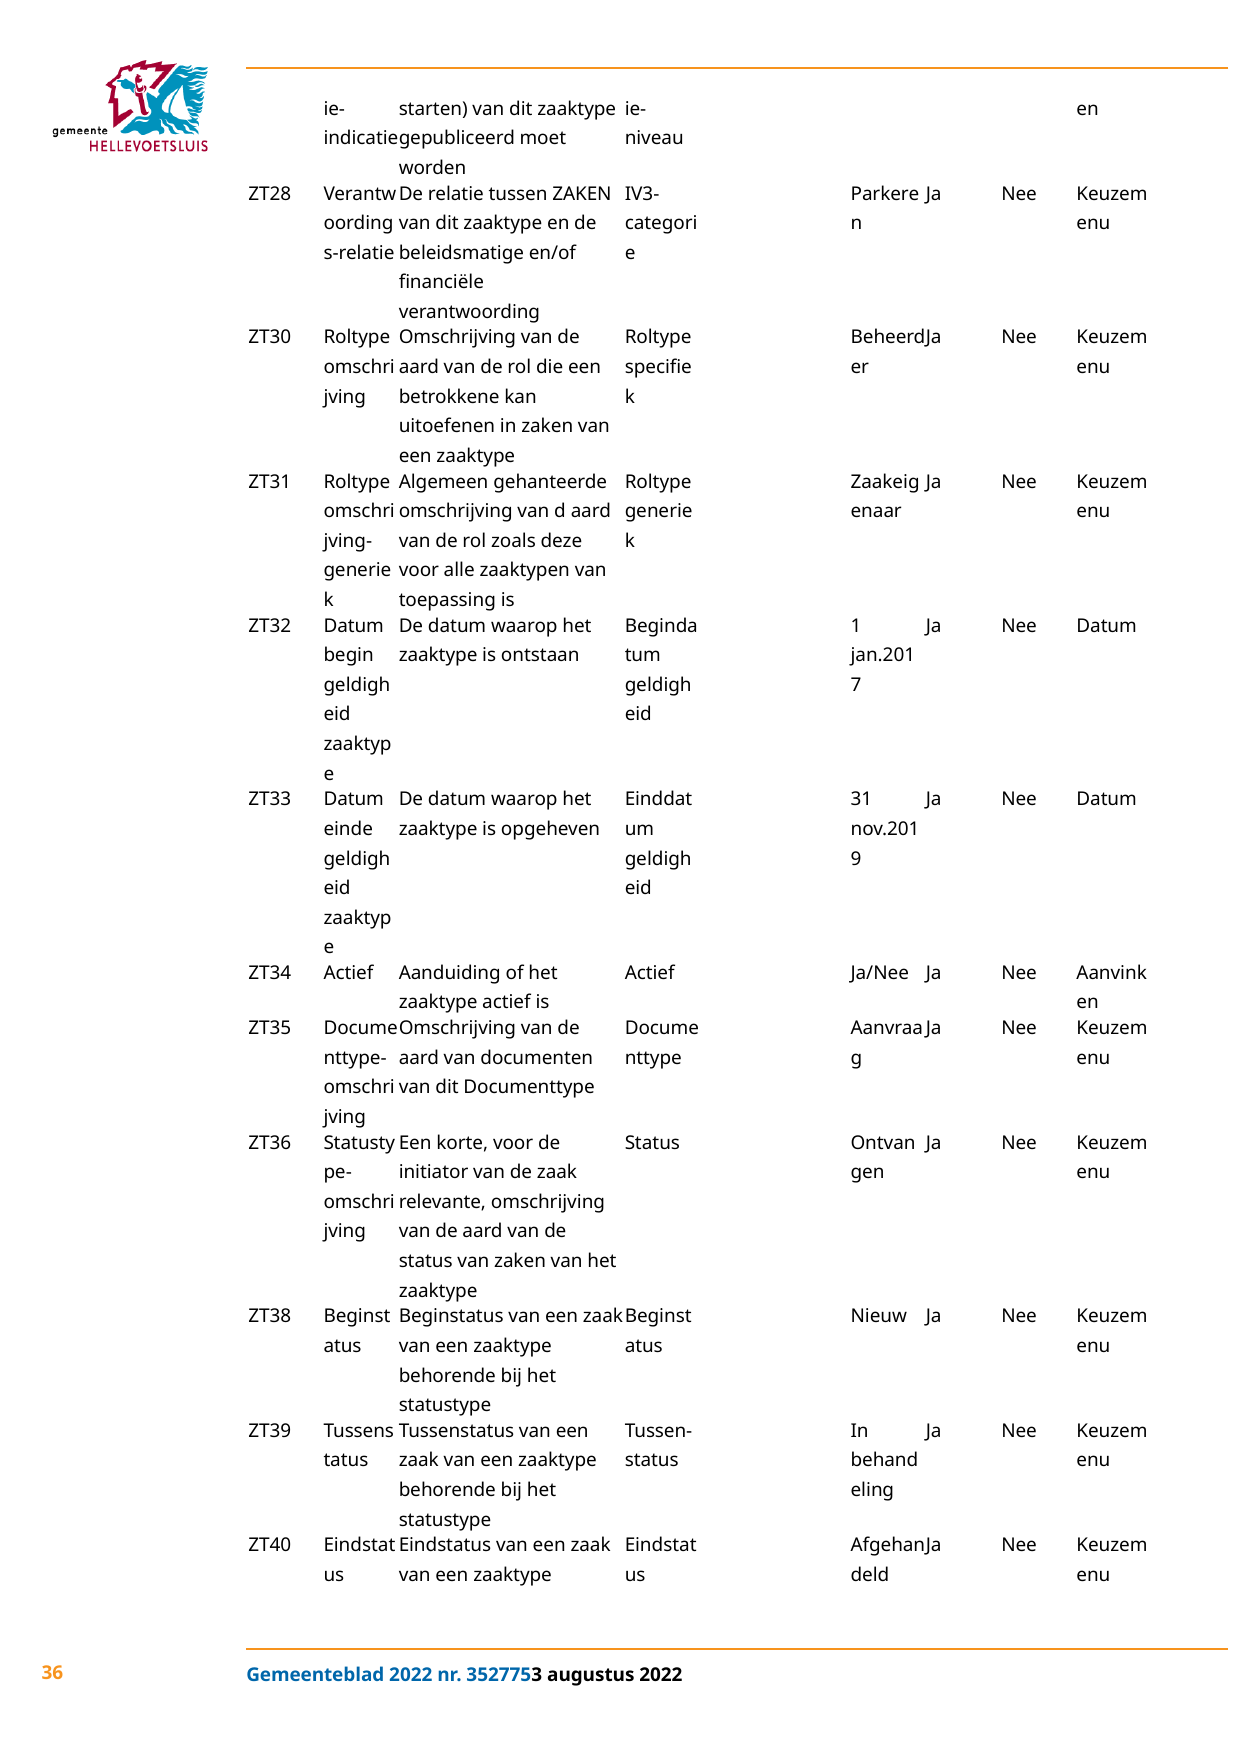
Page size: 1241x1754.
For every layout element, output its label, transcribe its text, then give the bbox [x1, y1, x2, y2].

table_cell [775, 1129, 850, 1303]
table_cell ZT38 [248, 1303, 323, 1417]
table_cell Algemeen gehanteerde omschrijving van d aard van de rol zoals deze voor alle zaaktypen van toepassing is [399, 468, 624, 612]
table_cell Actief [625, 959, 700, 1014]
table_cell [700, 1303, 775, 1417]
table_cell De relatie tussen ZAKEN van dit zaaktype en de beleidsmatige en/of financiële verantwoording [399, 180, 624, 324]
table_cell ZT35 [248, 1015, 323, 1129]
table_cell Omschrijving van de aard van de rol die een betrokkene kan uitoefenen in zaken van een zaaktype [399, 324, 624, 468]
table_cell ZT39 [248, 1417, 323, 1532]
table_cell starten) van dit zaaktype gepubliceerd moet worden [399, 95, 624, 180]
table_cell Documenttype [625, 1015, 700, 1129]
table_cell Datum einde geldigheid zaaktype [323, 786, 398, 959]
table_cell [248, 95, 323, 180]
table_cell [775, 959, 850, 1014]
picture [41, 47, 231, 172]
table_cell Status [625, 1129, 700, 1303]
table_cell ie-niveau [625, 95, 700, 180]
table_cell Keuzemenu [1076, 1303, 1152, 1417]
table_cell De datum waarop het zaaktype is ontstaan [399, 612, 624, 786]
table_cell [926, 95, 1001, 180]
table_cell [850, 95, 926, 180]
table_cell De datum waarop het zaaktype is opgeheven [399, 786, 624, 959]
table_cell Ja [926, 612, 1001, 786]
table_cell Aanvraag [850, 1015, 926, 1129]
table_cell [775, 1303, 850, 1417]
table_cell Roltypeomschrijving [323, 324, 398, 468]
table_cell Nee [1001, 1129, 1076, 1303]
table_cell [775, 468, 850, 612]
table_cell Parkeren [850, 180, 926, 324]
table_cell [700, 1417, 775, 1532]
table_cell Afgehandeld [850, 1532, 926, 1587]
table_cell Ja [926, 324, 1001, 468]
table_cell Aanvinken [1076, 959, 1152, 1014]
table_cell [700, 1532, 775, 1587]
table_cell ZT31 [248, 468, 323, 612]
table_cell Ja [926, 1129, 1001, 1303]
table_cell Ja [926, 959, 1001, 1014]
table_cell ZT34 [248, 959, 323, 1014]
table_cell Tussen-status [625, 1417, 700, 1532]
table_cell [700, 786, 775, 959]
table_cell [700, 468, 775, 612]
table_cell Roltype specifiek [625, 324, 700, 468]
table_cell Nieuw [850, 1303, 926, 1417]
table_cell Tussenstatus [323, 1417, 398, 1532]
table_cell Nee [1001, 1532, 1076, 1587]
table_cell Nee [1001, 1303, 1076, 1417]
table_cell [1001, 95, 1076, 180]
table_cell Aanduiding of het zaaktype actief is [399, 959, 624, 1014]
table_cell Ja [926, 786, 1001, 959]
table_cell Keuzemenu [1076, 1417, 1152, 1532]
table_cell [700, 1129, 775, 1303]
table_cell [700, 180, 775, 324]
table_cell [775, 786, 850, 959]
table_cell [775, 95, 850, 180]
table_cell Nee [1001, 324, 1076, 468]
table_cell ZT30 [248, 324, 323, 468]
table_cell Nee [1001, 1417, 1076, 1532]
table_cell Keuzemenu [1076, 1015, 1152, 1129]
table_cell [700, 95, 775, 180]
table_cell Eindstatus [625, 1532, 700, 1587]
table_cell Ja [926, 1417, 1001, 1532]
table_cell ZT32 [248, 612, 323, 786]
table_cell [775, 1532, 850, 1587]
table_cell Keuzemenu [1076, 1129, 1152, 1303]
table_cell Keuzemenu [1076, 468, 1152, 612]
table_cell [775, 180, 850, 324]
table_cell Nee [1001, 468, 1076, 612]
table_cell [775, 612, 850, 786]
table_cell ZT33 [248, 786, 323, 959]
table_cell [700, 612, 775, 786]
table_cell Keuzemenu [1076, 324, 1152, 468]
table_cell Keuzemenu [1076, 1532, 1152, 1587]
table_cell In behandeling [850, 1417, 926, 1532]
table_cell Ja [926, 1532, 1001, 1587]
table_cell Actief [323, 959, 398, 1014]
table_cell Ja [926, 468, 1001, 612]
table_cell Begindatum geldigheid [625, 612, 700, 786]
table_cell [700, 959, 775, 1014]
table_cell Ja [926, 1303, 1001, 1417]
table_cell 1 jan.2017 [850, 612, 926, 786]
table_cell Beginstatus van een zaak van een zaaktype behorende bij het statustype [399, 1303, 624, 1417]
table_cell IV3-categorie [625, 180, 700, 324]
table_cell [775, 1417, 850, 1532]
table_cell en [1076, 95, 1152, 180]
table_cell Roltypeomschrijving-generiek [323, 468, 398, 612]
table_cell Beheerder [850, 324, 926, 468]
table_cell Omschrijving van de aard van documenten van dit Documenttype [399, 1015, 624, 1129]
table_cell Verantwoordings-relatie [323, 180, 398, 324]
table_cell Nee [1001, 959, 1076, 1014]
table_cell Nee [1001, 612, 1076, 786]
table_cell Documenttype-omschrijving [323, 1015, 398, 1129]
table_cell Nee [1001, 180, 1076, 324]
table_cell Nee [1001, 786, 1076, 959]
table_cell Ja/Nee [850, 959, 926, 1014]
table_cell Datum [1076, 786, 1152, 959]
table_cell Keuzemenu [1076, 180, 1152, 324]
table_cell ZT40 [248, 1532, 323, 1587]
table_cell Eindstatus van een zaak van een zaaktype [399, 1532, 624, 1587]
table_cell 31 nov.2019 [850, 786, 926, 959]
table_cell Datum [1076, 612, 1152, 786]
table_cell [700, 324, 775, 468]
table_cell Beginstatus [323, 1303, 398, 1417]
table_cell Ontvangen [850, 1129, 926, 1303]
table_cell Eindstatus [323, 1532, 398, 1587]
table_cell Ja [926, 180, 1001, 324]
table_cell Statustype-omschrijving [323, 1129, 398, 1303]
table_cell Einddatum geldigheid [625, 786, 700, 959]
table_cell [775, 1015, 850, 1129]
table_cell Zaakeigenaar [850, 468, 926, 612]
table_cell [700, 1015, 775, 1129]
table_cell Roltype generiek [625, 468, 700, 612]
table_cell Datum begin geldigheid zaaktype [323, 612, 398, 786]
table_cell Ja [926, 1015, 1001, 1129]
table_cell ZT36 [248, 1129, 323, 1303]
table_cell ZT28 [248, 180, 323, 324]
table_cell ie-indicatie [323, 95, 398, 180]
table_cell [775, 324, 850, 468]
table_cell Nee [1001, 1015, 1076, 1129]
table_cell Tussenstatus van een zaak van een zaaktype behorende bij het statustype [399, 1417, 624, 1532]
table_cell Een korte, voor de initiator van de zaak relevante, omschrijving van de aard van de status van zaken van het zaaktype [399, 1129, 624, 1303]
table_cell Beginstatus [625, 1303, 700, 1417]
